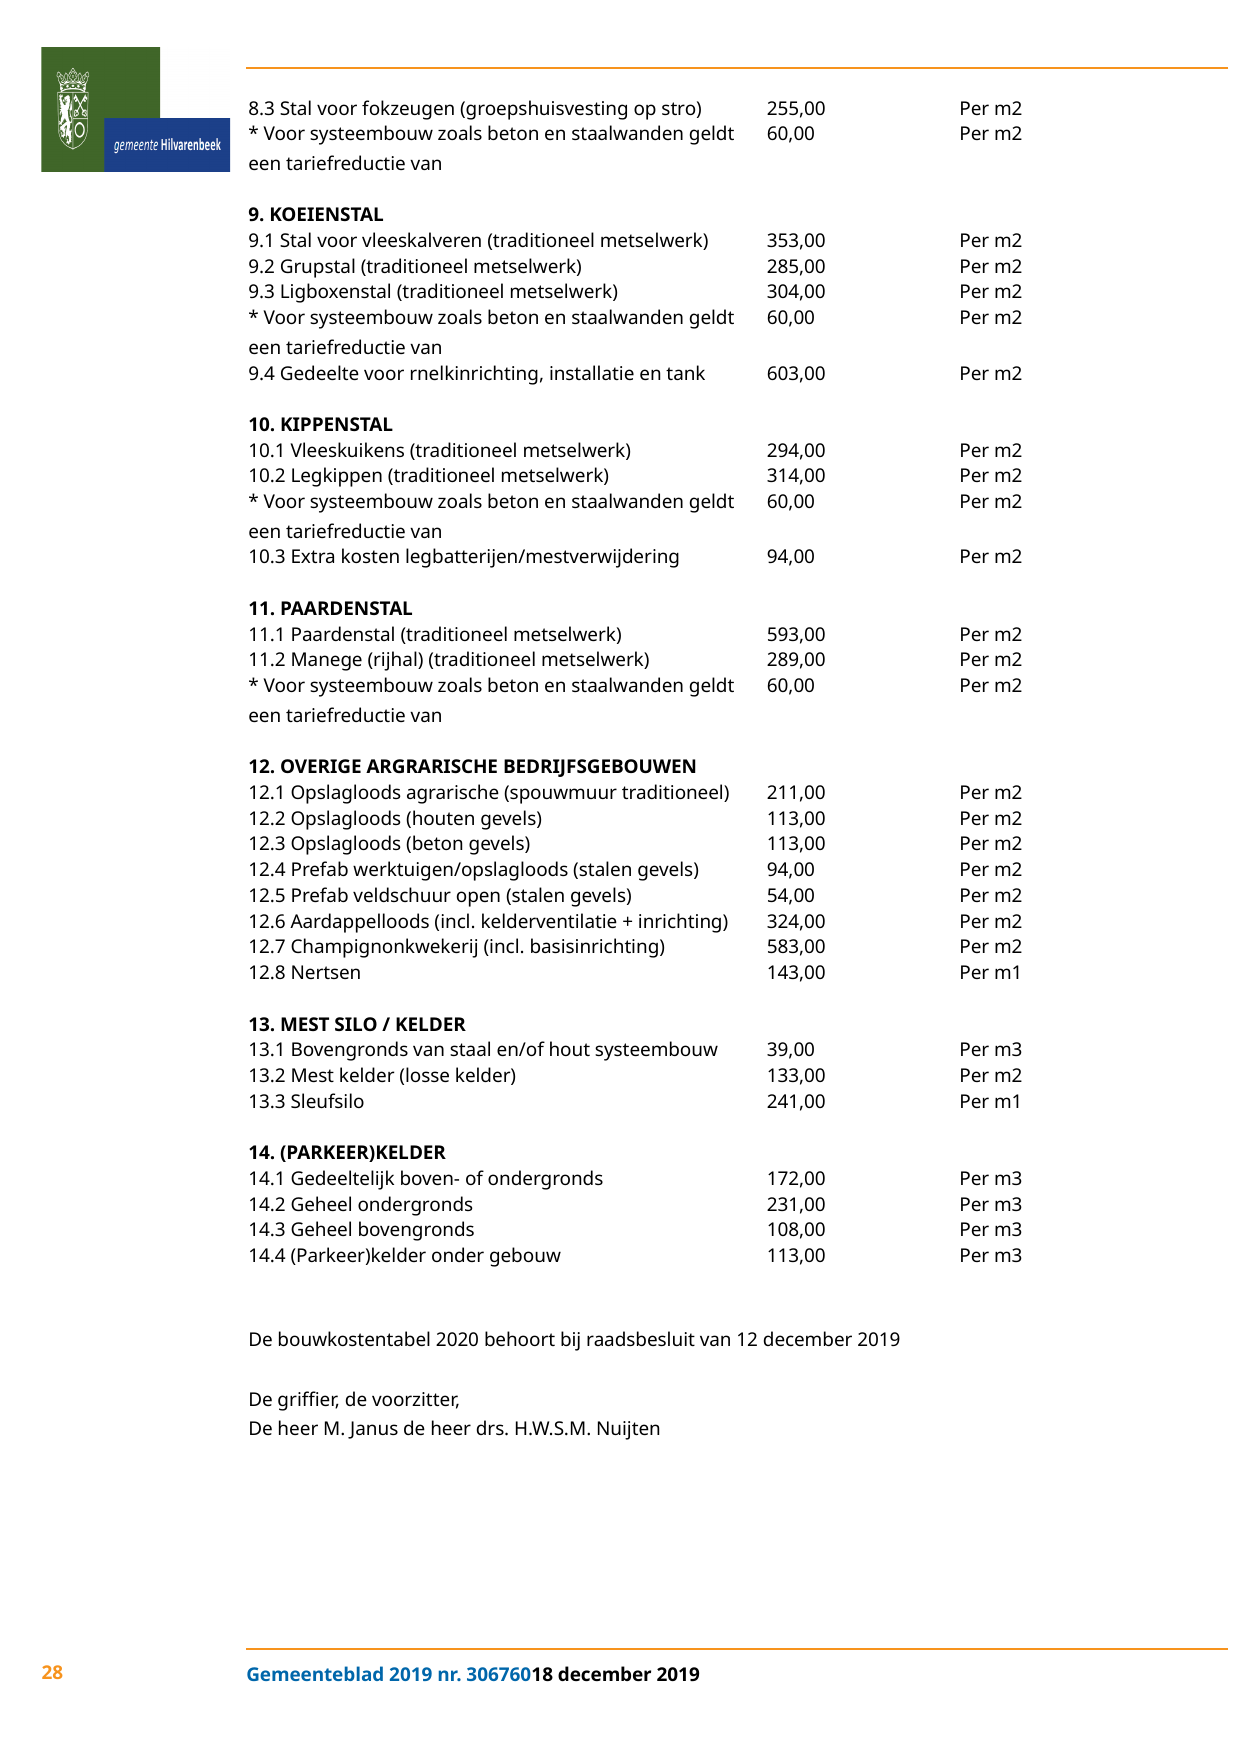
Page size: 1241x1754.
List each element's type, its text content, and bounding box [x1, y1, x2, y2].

table_cell 13.3 Sleufsilo [248, 1088, 767, 1114]
table_cell Per m2 [959, 805, 1152, 831]
table_cell 12.8 Nertsen [248, 959, 767, 985]
table_cell 12. OVERIGE ARGRARISCHE BEDRIJFSGEBOUWEN [248, 754, 767, 779]
table_cell 304,00 [767, 279, 959, 304]
table_cell 241,00 [767, 1088, 959, 1114]
table_cell 12.3 Opslagloods (beton gevels) [248, 831, 767, 856]
table_cell Per m2 [959, 253, 1152, 279]
table_cell [959, 1114, 1152, 1139]
table_cell [959, 1139, 1152, 1165]
table_cell [959, 570, 1152, 595]
table_cell 11. PAARDENSTAL [248, 595, 767, 621]
table_cell 231,00 [767, 1191, 959, 1217]
table_cell Per m2 [959, 1062, 1152, 1088]
table_cell Per m2 [959, 934, 1152, 959]
table_cell 603,00 [767, 360, 959, 386]
text De heer M. Janus de heer drs. H.W.S.M. Nuijten [248, 1415, 1152, 1441]
table_cell [959, 1268, 1152, 1294]
table_cell 583,00 [767, 934, 959, 959]
table_cell [959, 202, 1152, 227]
table_cell 9.2 Grupstal (traditioneel metselwerk) [248, 253, 767, 279]
table_cell 60,00 [767, 489, 959, 544]
table_cell 314,00 [767, 463, 959, 488]
table_cell Per m2 [959, 95, 1152, 121]
table_cell [767, 1114, 959, 1139]
table_cell 14.3 Geheel bovengronds [248, 1217, 767, 1242]
table_cell Per m2 [959, 882, 1152, 908]
table_cell 294,00 [767, 437, 959, 463]
table_cell 113,00 [767, 1242, 959, 1268]
table_cell 13.2 Mest kelder (losse kelder) [248, 1062, 767, 1088]
table_cell [248, 570, 767, 595]
table_cell 10.2 Legkippen (traditioneel metselwerk) [248, 463, 767, 488]
table_cell 94,00 [767, 544, 959, 569]
table_cell Per m2 [959, 227, 1152, 253]
table_cell 172,00 [767, 1165, 959, 1191]
table_cell 8.3 Stal voor fokzeugen (groepshuisvesting op stro) [248, 95, 767, 121]
table_cell [767, 202, 959, 227]
table_cell [248, 985, 767, 1011]
text De griffier, de voorzitter, [248, 1386, 1152, 1411]
table_cell 211,00 [767, 779, 959, 805]
table_cell [248, 1268, 767, 1294]
table_cell 60,00 [767, 121, 959, 176]
table_cell Per m3 [959, 1217, 1152, 1242]
table_cell Per m2 [959, 437, 1152, 463]
table_cell 60,00 [767, 673, 959, 728]
table_cell [767, 176, 959, 202]
table_cell 10.1 Vleeskuikens (traditioneel metselwerk) [248, 437, 767, 463]
table_cell 12.7 Champignonkwekerij (incl. basisinrichting) [248, 934, 767, 959]
table_cell 285,00 [767, 253, 959, 279]
table_cell 289,00 [767, 647, 959, 672]
table_cell * Voor systeembouw zoals beton en staalwanden geldt een tariefreductie van [248, 673, 767, 728]
table_cell 13. MEST SILO / KELDER [248, 1011, 767, 1036]
table_cell * Voor systeembouw zoals beton en staalwanden geldt een tariefreductie van [248, 121, 767, 176]
table_cell Per m2 [959, 489, 1152, 544]
table_cell [767, 1011, 959, 1036]
table_cell 113,00 [767, 805, 959, 831]
table_cell Per m2 [959, 908, 1152, 933]
table_cell Per m2 [959, 463, 1152, 488]
table_cell [959, 176, 1152, 202]
table_cell 12.1 Opslagloods agrarische (spouwmuur traditioneel) [248, 779, 767, 805]
table_cell [248, 1114, 767, 1139]
table_cell Per m1 [959, 1088, 1152, 1114]
table_cell [959, 754, 1152, 779]
table_cell [767, 570, 959, 595]
table_cell Per m3 [959, 1191, 1152, 1217]
table_cell 12.2 Opslagloods (houten gevels) [248, 805, 767, 831]
table_cell 14.4 (Parkeer)kelder onder gebouw [248, 1242, 767, 1268]
table_cell [767, 1139, 959, 1165]
table_cell Per m3 [959, 1165, 1152, 1191]
table_cell 12.5 Prefab veldschuur open (stalen gevels) [248, 882, 767, 908]
table_cell 13.1 Bovengronds van staal en/of hout systeembouw [248, 1036, 767, 1062]
table_cell Per m2 [959, 673, 1152, 728]
table_cell Per m2 [959, 305, 1152, 360]
table_cell Per m2 [959, 121, 1152, 176]
table_cell [248, 176, 767, 202]
table_cell Per m3 [959, 1036, 1152, 1062]
table_cell Per m2 [959, 856, 1152, 882]
table_cell [959, 595, 1152, 621]
picture [41, 47, 231, 172]
table_cell [767, 386, 959, 411]
table_cell [959, 411, 1152, 437]
table_cell 10.3 Extra kosten legbatterijen/mestverwijdering [248, 544, 767, 569]
table_cell 11.2 Manege (rijhal) (traditioneel metselwerk) [248, 647, 767, 672]
table_cell 12.6 Aardappelloods (incl. kelderventilatie + inrichting) [248, 908, 767, 933]
table_cell 593,00 [767, 621, 959, 647]
table_cell 353,00 [767, 227, 959, 253]
table_cell 9.1 Stal voor vleeskalveren (traditioneel metselwerk) [248, 227, 767, 253]
table_cell [959, 985, 1152, 1011]
table_cell * Voor systeembouw zoals beton en staalwanden geldt een tariefreductie van [248, 489, 767, 544]
table_cell [767, 985, 959, 1011]
table_cell * Voor systeembouw zoals beton en staalwanden geldt een tariefreductie van [248, 305, 767, 360]
table_cell 14.2 Geheel ondergronds [248, 1191, 767, 1217]
table_cell 324,00 [767, 908, 959, 933]
table_cell [959, 386, 1152, 411]
table_cell Per m2 [959, 544, 1152, 569]
table_cell 143,00 [767, 959, 959, 985]
table_cell [767, 754, 959, 779]
table_cell 9.4 Gedeelte voor rnelkinrichting, installatie en tank [248, 360, 767, 386]
table_cell 108,00 [767, 1217, 959, 1242]
table_cell Per m3 [959, 1242, 1152, 1268]
table_cell 10. KIPPENSTAL [248, 411, 767, 437]
table_cell Per m2 [959, 279, 1152, 304]
table_cell 39,00 [767, 1036, 959, 1062]
table_cell 54,00 [767, 882, 959, 908]
table_cell 14.1 Gedeeltelijk boven- of ondergronds [248, 1165, 767, 1191]
table_cell Per m2 [959, 779, 1152, 805]
table_cell [959, 728, 1152, 753]
table_cell [248, 728, 767, 753]
table_cell Per m2 [959, 647, 1152, 672]
table_cell 11.1 Paardenstal (traditioneel metselwerk) [248, 621, 767, 647]
table_cell [767, 1268, 959, 1294]
table_cell 113,00 [767, 831, 959, 856]
table_cell [767, 728, 959, 753]
text De bouwkostentabel 2020 behoort bij raadsbesluit van 12 december 2019 [248, 1327, 1152, 1352]
table_cell 12.4 Prefab werktuigen/opslagloods (stalen gevels) [248, 856, 767, 882]
table_cell [767, 411, 959, 437]
table_cell 133,00 [767, 1062, 959, 1088]
table_cell 255,00 [767, 95, 959, 121]
table_cell 14. (PARKEER)KELDER [248, 1139, 767, 1165]
table_cell Per m1 [959, 959, 1152, 985]
table_cell [767, 595, 959, 621]
table_cell [248, 386, 767, 411]
table_cell Per m2 [959, 621, 1152, 647]
table_cell Per m2 [959, 831, 1152, 856]
table_cell Per m2 [959, 360, 1152, 386]
table_cell 9.3 Ligboxenstal (traditioneel metselwerk) [248, 279, 767, 304]
table_cell 94,00 [767, 856, 959, 882]
table_cell 60,00 [767, 305, 959, 360]
table_cell 9. KOEIENSTAL [248, 202, 767, 227]
table_cell [959, 1011, 1152, 1036]
